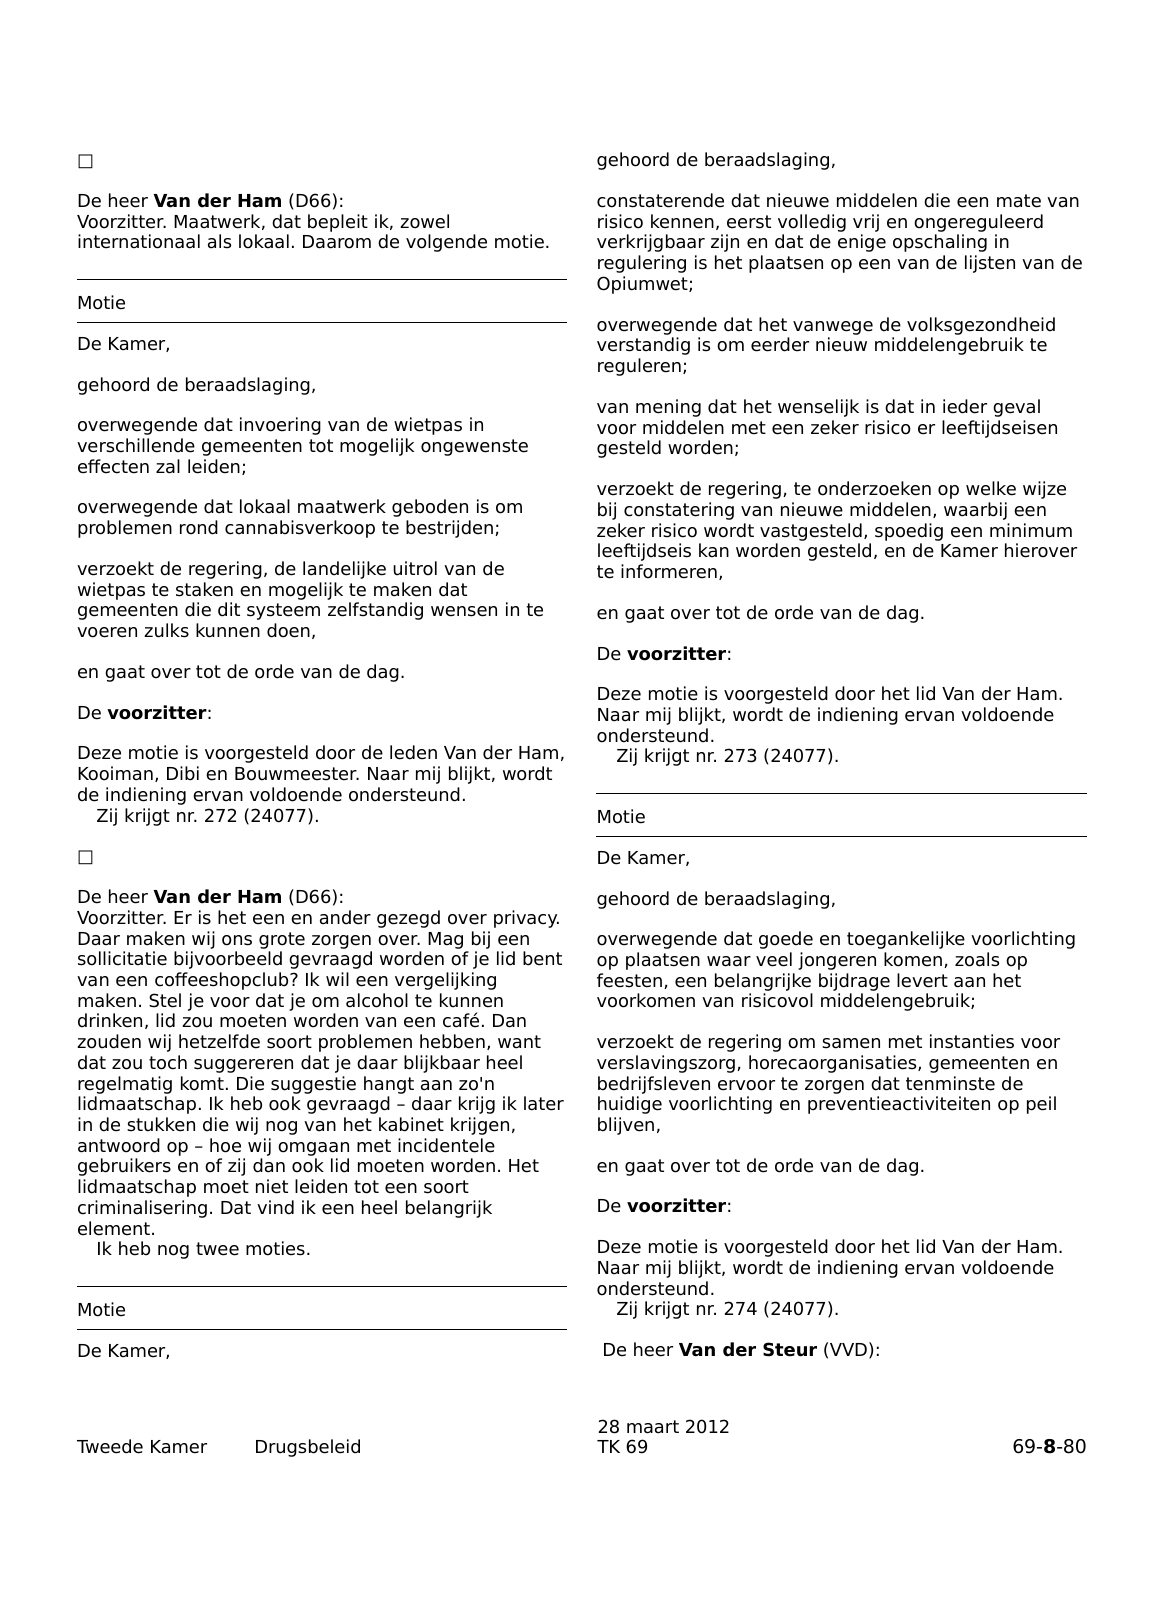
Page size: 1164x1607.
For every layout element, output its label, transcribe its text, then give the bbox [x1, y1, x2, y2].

text gehoord de beraadslaging, [77, 374, 567, 395]
text constaterende dat nieuwe middelen die een mate van risico kennen, eerst volledig vrij en ongereguleerd verkrijgbaar zijn en dat de enige opschaling in regulering is het plaatsen op een van de lijsten van de Opiumwet; [596, 191, 1087, 294]
text De Kamer, [596, 848, 1087, 868]
text De voorzitter: [596, 1196, 1087, 1217]
text Deze motie is voorgesteld door de leden Van der Ham, Kooiman, Dibi en Bouwmeester. Naar mij blijkt, wordt de indiening ervan voldoende ondersteund. [77, 743, 567, 805]
text De heer Van der Steur (VVD): [596, 1340, 1087, 1361]
text Deze motie is voorgesteld door het lid Van der Ham. Naar mij blijkt, wordt de indiening ervan voldoende ondersteund. [596, 1237, 1087, 1299]
text en gaat over tot de orde van de dag. [596, 1156, 1087, 1176]
text verzoekt de regering om samen met instanties voor verslavingszorg, horecaorganisaties, gemeenten en bedrijfsleven ervoor te zorgen dat tenminste de huidige voorlichting en preventieactiviteiten op peil blijven, [596, 1032, 1087, 1136]
text gehoord de beraadslaging, [596, 888, 1087, 909]
text Zij krijgt nr. 273 (24077). [596, 746, 1087, 767]
text □ [77, 150, 567, 171]
text □ [77, 846, 567, 867]
text Zij krijgt nr. 274 (24077). [596, 1299, 1087, 1320]
text overwegende dat goede en toegankelijke voorlichting op plaatsen waar veel jongeren komen, zoals op feesten, een belangrijke bijdrage levert aan het voorkomen van risicovol middelengebruik; [596, 929, 1087, 1012]
text Ik heb nog twee moties. [77, 1239, 567, 1260]
text en gaat over tot de orde van de dag. [77, 662, 567, 682]
text Motie [596, 807, 1087, 828]
text Deze motie is voorgesteld door het lid Van der Ham. Naar mij blijkt, wordt de indiening ervan voldoende ondersteund. [596, 684, 1087, 746]
text en gaat over tot de orde van de dag. [596, 603, 1087, 623]
text Motie [77, 293, 567, 314]
text overwegende dat lokaal maatwerk geboden is om problemen rond cannabisverkoop te bestrijden; [77, 497, 567, 539]
text Motie [77, 1300, 567, 1321]
text De voorzitter: [596, 643, 1087, 664]
text verzoekt de regering, te onderzoeken op welke wijze bij constatering van nieuwe middelen, waarbij een zeker risico wordt vastgesteld, spoedig een minimum leeftijdseis kan worden gesteld, en de Kamer hierover te informeren, [596, 479, 1087, 583]
text Voorzitter. Er is het een en ander gezegd over privacy. Daar maken wij ons grote zorgen over. Mag bij een sollicitatie bijvoorbeeld gevraagd worden of je lid bent van een coffeeshopclub? Ik wil een vergelijking maken. Stel je voor dat je om alcohol te kunnen drinken, lid zou moeten worden van een café. Dan zouden wij hetzelfde soort problemen hebben, want dat zou toch suggereren dat je daar blijkbaar heel regelmatig komt. Die suggestie hangt aan zo'n lidmaatschap. Ik heb ook gevraagd – daar krijg ik later in de stukken die wij nog van het kabinet krijgen, antwoord op – hoe wij omgaan met incidentele gebruikers en of zij dan ook lid moeten worden. Het lidmaatschap moet niet leiden tot een soort criminalisering. Dat vind ik een heel belangrijk element. [77, 908, 567, 1239]
text De voorzitter: [77, 702, 567, 723]
text Zij krijgt nr. 272 (24077). [77, 805, 567, 826]
text De Kamer, [77, 334, 567, 354]
text van mening dat het wenselijk is dat in ieder geval voor middelen met een zeker risico er leeftijdseisen gesteld worden; [596, 397, 1087, 459]
text Voorzitter. Maatwerk, dat bepleit ik, zowel internationaal als lokaal. Daarom de volgende motie. [77, 212, 567, 253]
text overwegende dat het vanwege de volksgezondheid verstandig is om eerder nieuw middelengebruik te reguleren; [596, 314, 1087, 377]
text De heer Van der Ham (D66): [77, 887, 567, 908]
text De heer Van der Ham (D66): [77, 191, 567, 212]
text verzoekt de regering, de landelijke uitrol van de wietpas te staken en mogelijk te maken dat gemeenten die dit systeem zelfstandig wensen in te voeren zulks kunnen doen, [77, 559, 567, 642]
text gehoord de beraadslaging, [596, 150, 1087, 171]
text overwegende dat invoering van de wietpas in verschillende gemeenten tot mogelijk ongewenste effecten zal leiden; [77, 415, 567, 477]
text De Kamer, [77, 1341, 567, 1361]
